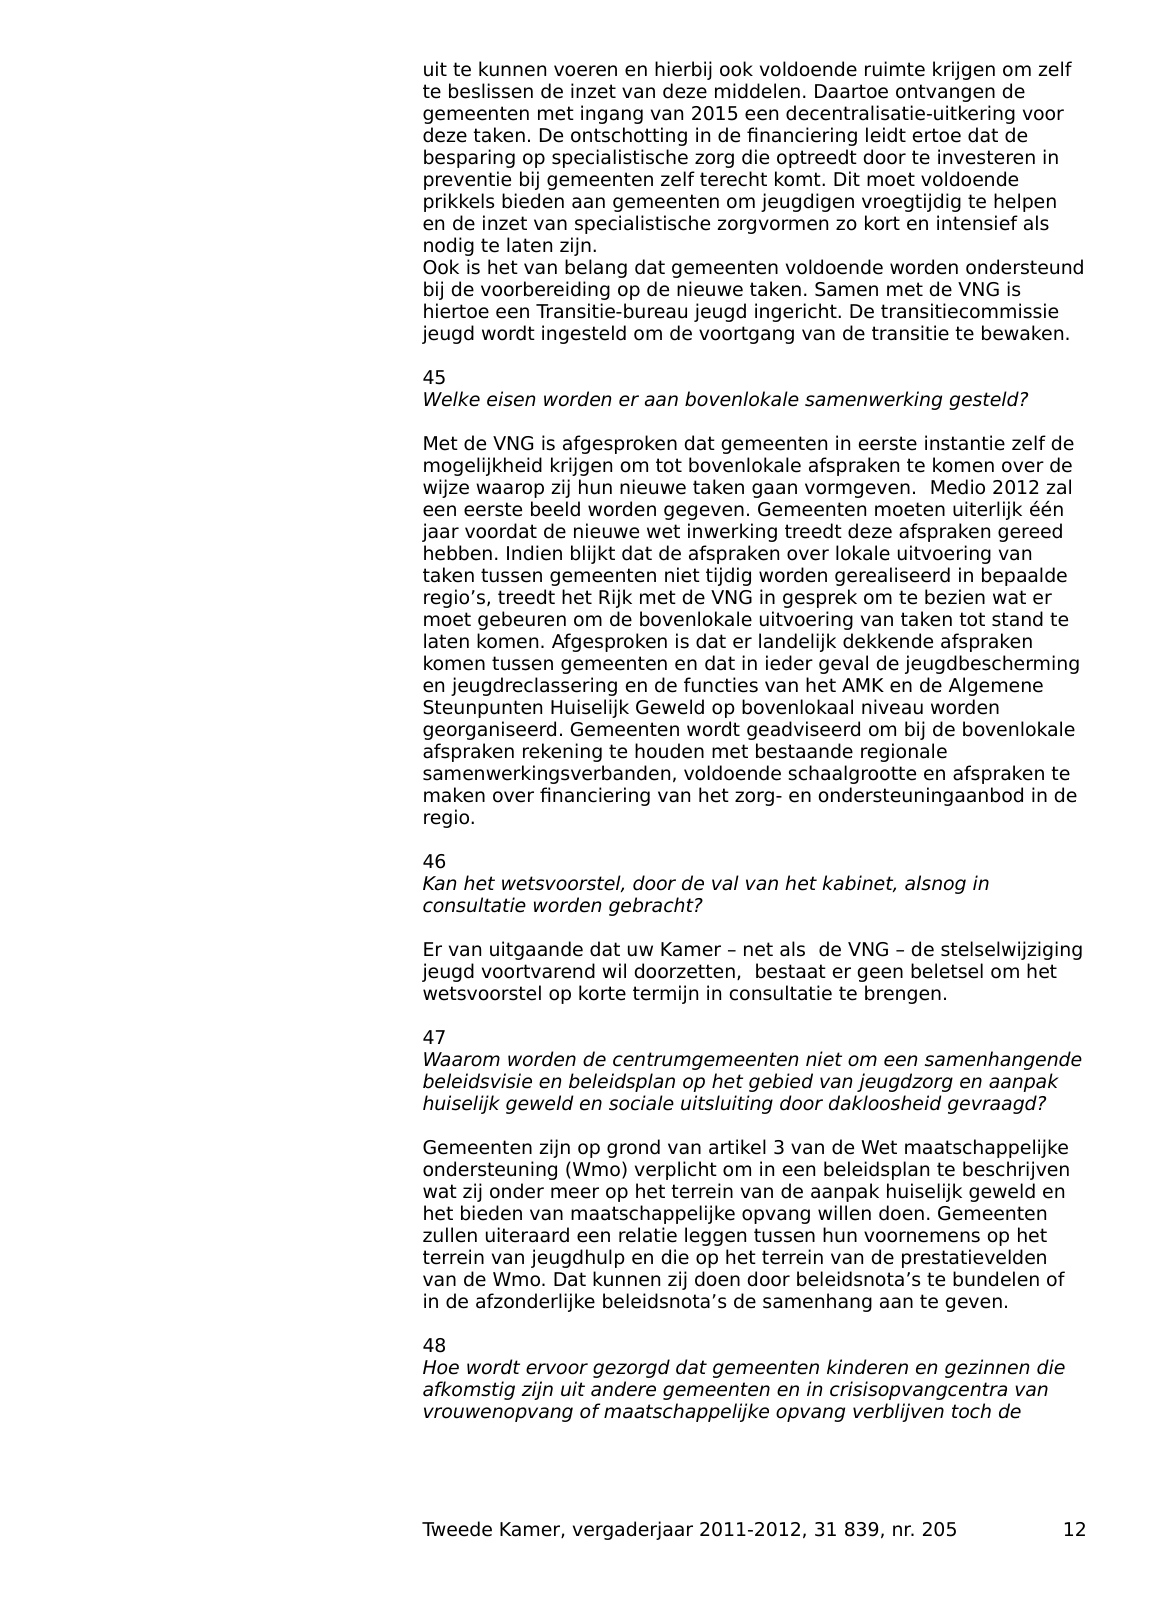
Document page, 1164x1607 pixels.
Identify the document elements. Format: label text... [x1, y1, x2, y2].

text Hoe wordt ervoor gezorgd dat gemeenten kinderen en gezinnen die afkomstig zijn uit andere gemeenten en in crisisopvangcentra van vrouwenopvang of maatschappelijke opvang verblijven toch de [422, 1357, 1087, 1423]
text Er van uitgaande dat uw Kamer – net als de VNG – de stelselwijziging jeugd voortvarend wil doorzetten, bestaat er geen beletsel om het wetsvoorstel op korte termijn in consultatie te brengen. [422, 939, 1087, 1005]
text Waarom worden de centrumgemeenten niet om een samenhangende beleidsvisie en beleidsplan op het gebied van jeugdzorg en aanpak huiselijk geweld en sociale uitsluiting door dakloosheid gevraagd? [422, 1049, 1087, 1115]
text Gemeenten zijn op grond van artikel 3 van de Wet maatschappelijke ondersteuning (Wmo) verplicht om in een beleidsplan te beschrijven wat zij onder meer op het terrein van de aanpak huiselijk geweld en het bieden van maatschappelijke opvang willen doen. Gemeenten zullen uiteraard een relatie leggen tussen hun voornemens op het terrein van jeugdhulp en die op het terrein van de prestatievelden van de Wmo. Dat kunnen zij doen door beleidsnota’s te bundelen of in de afzonderlijke beleidsnota’s de samenhang aan te geven. [422, 1137, 1087, 1313]
text 48 [422, 1335, 1087, 1357]
text Ook is het van belang dat gemeenten voldoende worden ondersteund bij de voorbereiding op de nieuwe taken. Samen met de VNG is hiertoe een Transitie-bureau jeugd ingericht. De transitiecommissie jeugd wordt ingesteld om de voortgang van de transitie te bewaken. [422, 257, 1087, 345]
text 46 [422, 851, 1087, 873]
text 45 [422, 367, 1087, 389]
text Kan het wetsvoorstel, door de val van het kabinet, alsnog in consultatie worden gebracht? [422, 873, 1087, 917]
text Met de VNG is afgesproken dat gemeenten in eerste instantie zelf de mogelijkheid krijgen om tot bovenlokale afspraken te komen over de wijze waarop zij hun nieuwe taken gaan vormgeven. Medio 2012 zal een eerste beeld worden gegeven. Gemeenten moeten uiterlijk één jaar voordat de nieuwe wet inwerking treedt deze afspraken gereed hebben. Indien blijkt dat de afspraken over lokale uitvoering van taken tussen gemeenten niet tijdig worden gerealiseerd in bepaalde regio’s, treedt het Rijk met de VNG in gesprek om te bezien wat er moet gebeuren om de bovenlokale uitvoering van taken tot stand te laten komen. Afgesproken is dat er landelijk dekkende afspraken komen tussen gemeenten en dat in ieder geval de jeugdbescherming en jeugdreclassering en de functies van het AMK en de Algemene Steunpunten Huiselijk Geweld op bovenlokaal niveau worden georganiseerd. Gemeenten wordt geadviseerd om bij de bovenlokale afspraken rekening te houden met bestaande regionale samenwerkingsverbanden, voldoende schaalgrootte en afspraken te maken over financiering van het zorg- en ondersteuningaanbod in de regio. [422, 433, 1087, 829]
text uit te kunnen voeren en hierbij ook voldoende ruimte krijgen om zelf te beslissen de inzet van deze middelen. Daartoe ontvangen de gemeenten met ingang van 2015 een decentralisatie-uitkering voor deze taken. De ontschotting in de financiering leidt ertoe dat de besparing op specialistische zorg die optreedt door te investeren in preventie bij gemeenten zelf terecht komt. Dit moet voldoende prikkels bieden aan gemeenten om jeugdigen vroegtijdig te helpen en de inzet van specialistische zorgvormen zo kort en intensief als nodig te laten zijn. [422, 59, 1087, 257]
text Welke eisen worden er aan bovenlokale samenwerking gesteld? [422, 389, 1087, 411]
text 47 [422, 1027, 1087, 1049]
